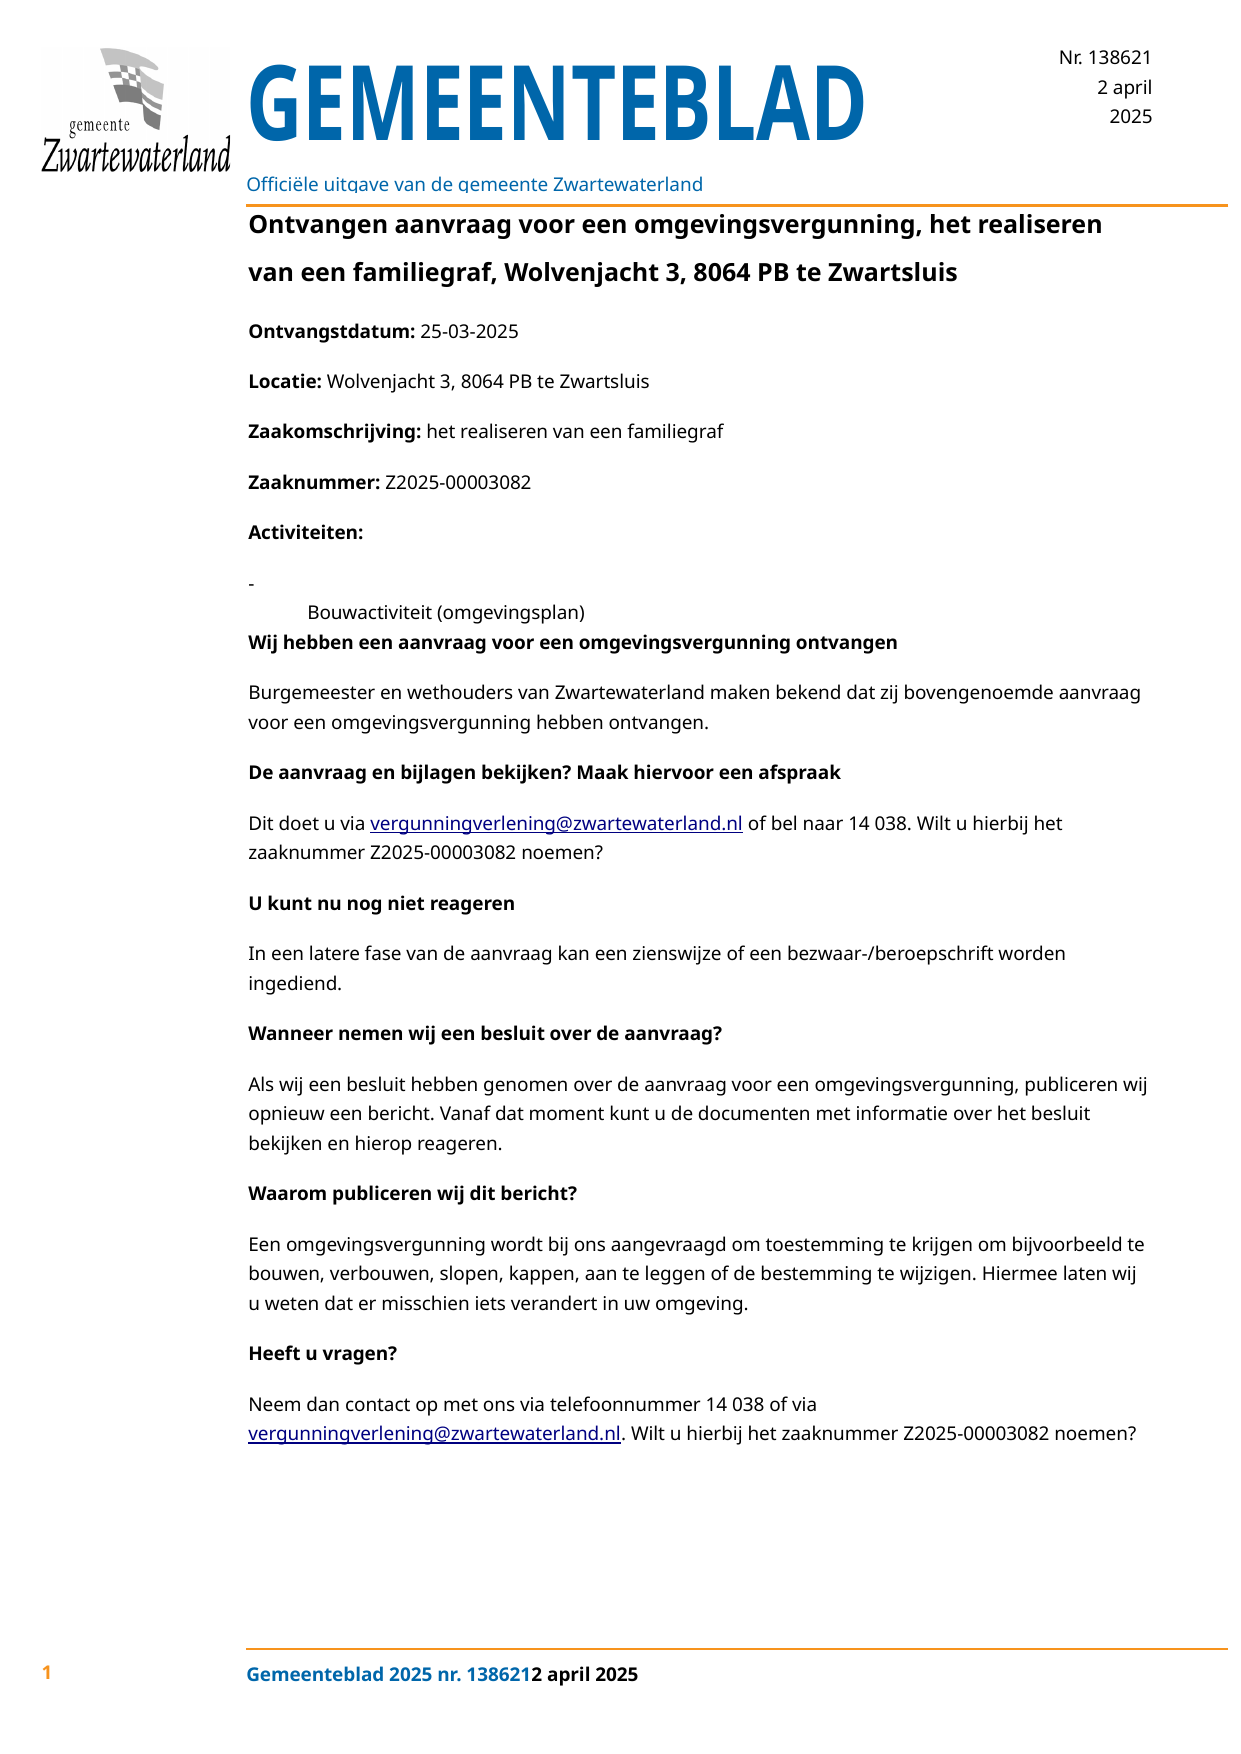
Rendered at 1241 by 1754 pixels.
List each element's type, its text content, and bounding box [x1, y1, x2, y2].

text In een latere fase van de aanvraag kan een zienswijze of een bezwaar-/beroepschrift worden ingediend. [248, 940, 1152, 996]
text Locatie: Wolvenjacht 3, 8064 PB te Zwartsluis [248, 368, 1152, 394]
text Wij hebben een aanvraag voor een omgevingsvergunning ontvangen [248, 629, 1152, 655]
text Burgemeester en wethouders van Zwartewaterland maken bekend dat zij bovengenoemde aanvraag voor een omgevingsvergunning hebben ontvangen. [248, 679, 1152, 735]
text Zaakomschrijving: het realiseren van een familiegraf [248, 419, 1152, 444]
text Dit doet u via vergunningverlening@zwartewaterland.nl of bel naar 14 038. Wilt u hierbij het zaaknummer Z2025-00003082 noemen? [248, 810, 1152, 865]
text Wanneer nemen wij een besluit over de aanvraag? [248, 1020, 1152, 1046]
text Zaaknummer: Z2025-00003082 [248, 469, 1152, 495]
picture [41, 47, 231, 172]
text Activiteiten: [248, 519, 1152, 545]
list Bouwactiviteit (omgevingsplan) [248, 599, 1152, 625]
text Als wij een besluit hebben genomen over de aanvraag voor een omgevingsvergunning, publiceren wij opnieuw een bericht. Vanaf dat moment kunt u de documenten met informatie over het besluit bekijken en hierop reageren. [248, 1071, 1152, 1156]
text Ontvangstdatum: 25-03-2025 [248, 318, 1152, 344]
text Ontvangen aanvraag voor een omgevingsvergunning, het realiseren van een familiegraf, Wolvenjacht 3, 8064 PB te Zwartsluis [248, 207, 1152, 288]
text Waarom publiceren wij dit bericht? [248, 1180, 1152, 1206]
text U kunt nu nog niet reageren [248, 890, 1152, 916]
text De aanvraag en bijlagen bekijken? Maak hiervoor een afspraak [248, 759, 1152, 785]
text Neem dan contact op met ons via telefoonnummer 14 038 of via vergunningverlening@zwartewaterland.nl. Wilt u hierbij het zaaknummer Z2025-00003082 noemen? [248, 1391, 1152, 1446]
text Heeft u vragen? [248, 1340, 1152, 1366]
text Een omgevingsvergunning wordt bij ons aangevraagd om toestemming te krijgen om bijvoorbeeld te bouwen, verbouwen, slopen, kappen, aan te leggen of de bestemming te wijzigen. Hiermee laten wij u weten dat er misschien iets verandert in uw omgeving. [248, 1231, 1152, 1316]
